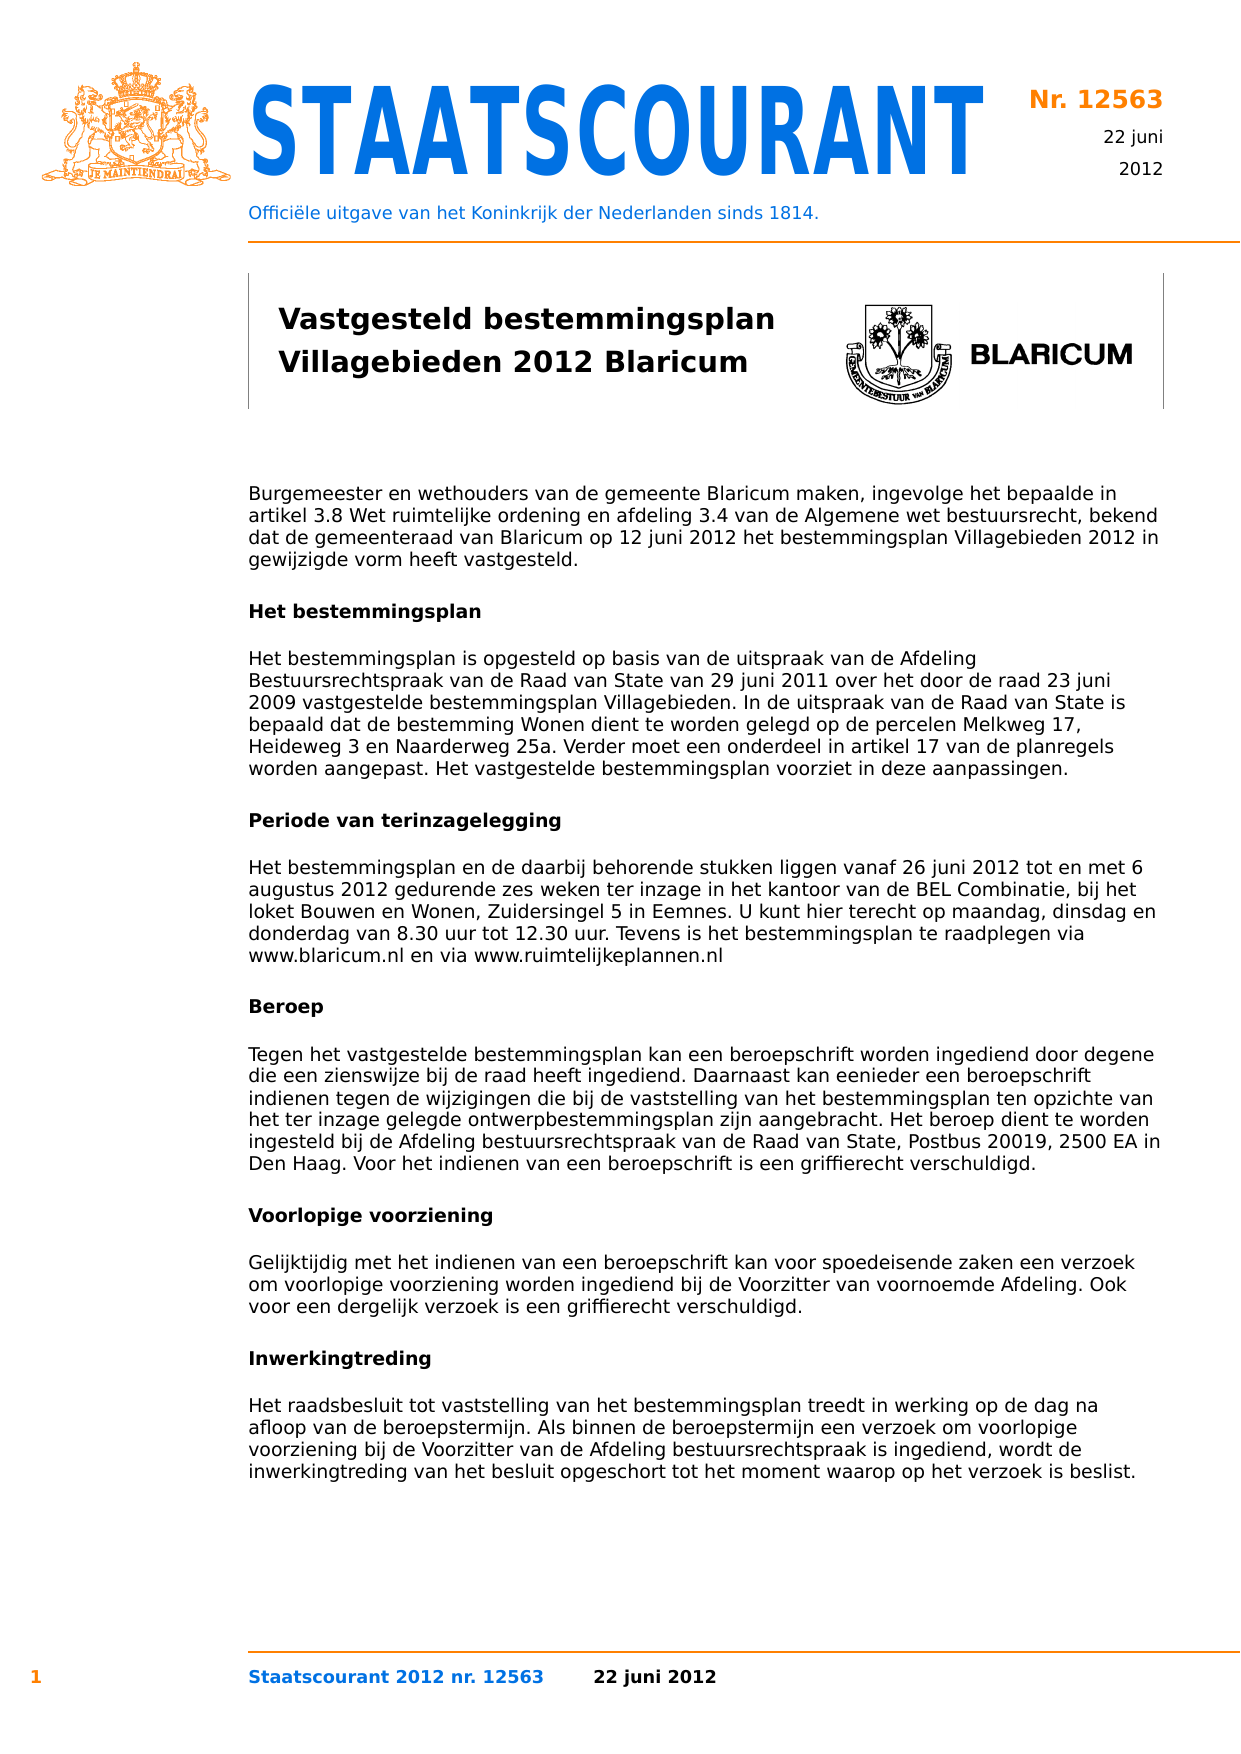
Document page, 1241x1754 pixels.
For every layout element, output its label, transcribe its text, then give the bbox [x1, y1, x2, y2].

text Het raadsbesluit tot vaststelling van het bestemmingsplan treedt in werking op de dag na afloop van de beroepstermijn. Als binnen de beroepstermijn een verzoek om voorlopige voorziening bij de Voorzitter van de Afdeling bestuursrechtspraak is ingediend, wordt de inwerkingtreding van het besluit opgeschort tot het moment waarop op het verzoek is beslist. [248, 1395, 1163, 1483]
text Burgemeester en wethouders van de gemeente Blaricum maken, ingevolge het bepaalde in artikel 3.8 Wet ruimtelijke ordening en afdeling 3.4 van de Algemene wet bestuursrecht, bekend dat de gemeenteraad van Blaricum op 12 juni 2012 het bestemmingsplan Villagebieden 2012 in gewijzigde vorm heeft vastgesteld. [248, 483, 1163, 571]
table_header Nr. 12563 [998, 62, 1240, 121]
subtitle Beroep [248, 996, 1163, 1018]
text Tegen het vastgestelde bestemmingsplan kan een beroepschrift worden ingediend door degene die een zienswijze bij de raad heeft ingediend. Daarnaast kan eenieder een beroepschrift indienen tegen de wijzigingen die bij de vaststelling van het bestemmingsplan ten opzichte van het ter inzage gelegde ontwerpbestemmingsplan zijn aangebracht. Het beroep dient te worden ingesteld bij de Afdeling bestuursrechtspraak van de Raad van State, Postbus 20019, 2500 EA in Den Haag. Voor het indienen van een beroepschrift is een griffierecht verschuldigd. [248, 1043, 1163, 1175]
subtitle Periode van terinzagelegging [248, 809, 1163, 832]
table_header STAATSCOURANT [248, 62, 998, 203]
subtitle Voorlopige voorziening [248, 1205, 1163, 1227]
table_cell 22 juni [998, 121, 1240, 153]
subtitle Inwerkingtreding [248, 1348, 1163, 1370]
subtitle Het bestemmingsplan [248, 601, 1163, 623]
text Het bestemmingsplan en de daarbij behorende stukken liggen vanaf 26 juni 2012 tot en met 6 augustus 2012 gedurende zes weken ter inzage in het kantoor van de BEL Combinatie, bij het loket Bouwen en Wonen, Zuidersingel 5 in Eemnes. U kunt hier terecht op maandag, dinsdag en donderdag van 8.30 uur tot 12.30 uur. Tevens is het bestemmingsplan te raadplegen via www.blaricum.nl en via www.ruimtelijkeplannen.nl [248, 857, 1163, 966]
table_header [25, 62, 248, 241]
text Het bestemmingsplan is opgesteld op basis van de uitspraak van de Afdeling Bestuursrechtspraak van de Raad van State van 29 juni 2011 over het door de raad 23 juni 2009 vastgestelde bestemmingsplan Villagebieden. In de uitspraak van de Raad van State is bepaald dat de bestemming Wonen dient te worden gelegd op de percelen Melkweg 17, Heideweg 3 en Naarderweg 25a. Verder moet een onderdeel in artikel 17 van de planregels worden aangepast. Het vastgestelde bestemmingsplan voorziet in deze aanpassingen. [248, 648, 1163, 779]
picture [844, 302, 1134, 409]
text Gelijktijdig met het indienen van een beroepschrift kan voor spoedeisende zaken een verzoek om voorlopige voorziening worden ingediend bij de Voorzitter van voornoemde Afdeling. Ook voor een dergelijk verzoek is een griffierecht verschuldigd. [248, 1252, 1163, 1318]
table_cell 2012 [998, 153, 1240, 203]
picture [41, 62, 231, 186]
table_cell Officiële uitgave van het Koninkrijk der Nederlanden sinds 1814. [248, 203, 1240, 241]
subtitle Vastgesteld bestemmingsplan Villagebieden 2012 Blaricum [249, 273, 1163, 409]
